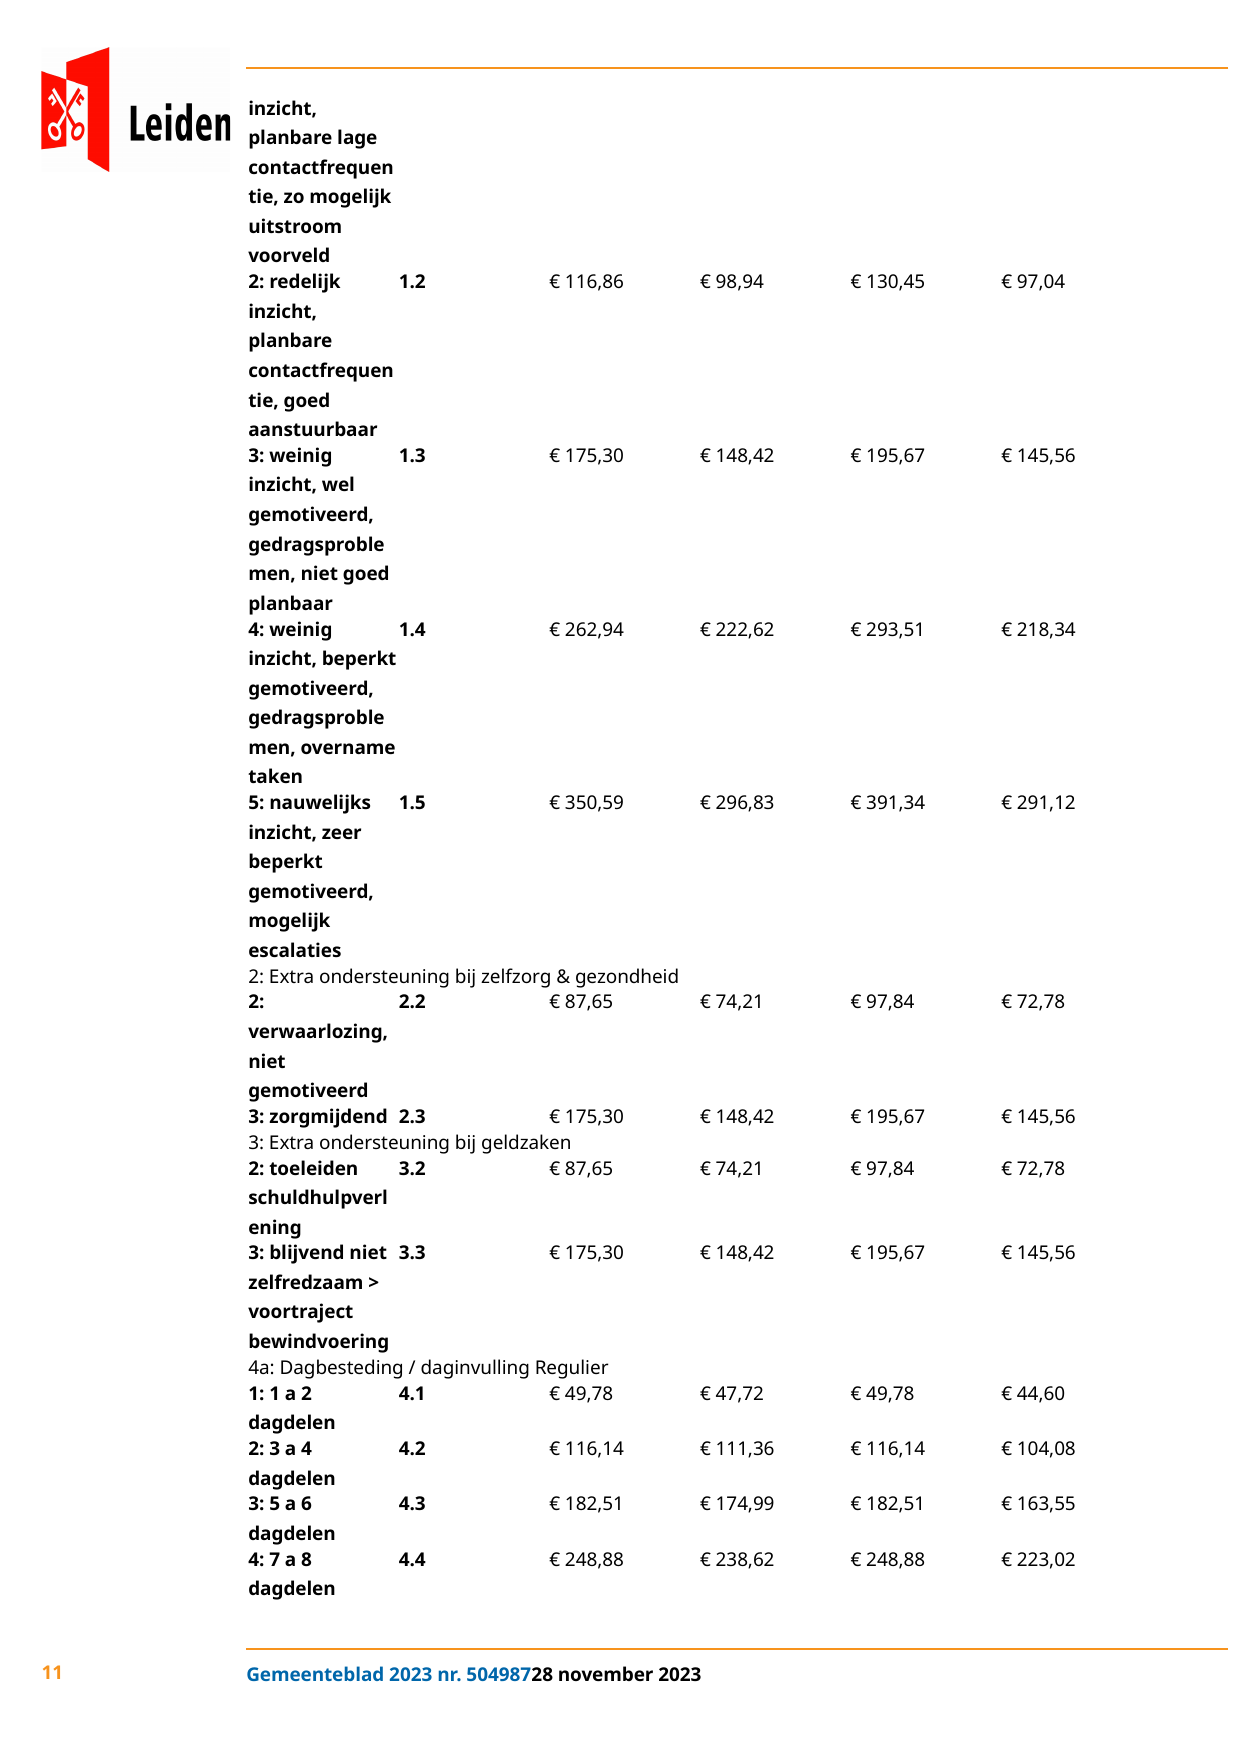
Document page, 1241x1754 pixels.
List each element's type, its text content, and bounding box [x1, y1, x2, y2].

table_cell € 218,34 [1001, 616, 1152, 789]
table_cell € 262,94 [549, 616, 700, 789]
table_cell 4: weinig inzicht, beperkt gemotiveerd, gedragsproblemen, overname taken [248, 616, 398, 789]
table_cell € 97,84 [850, 989, 1001, 1103]
table_cell € 148,42 [700, 442, 850, 616]
table_cell € 47,72 [700, 1380, 850, 1435]
table_cell 1.2 [399, 269, 549, 442]
table_cell inzicht, planbare lage contactfrequentie, zo mogelijk uitstroom voorveld [248, 95, 398, 268]
table_cell € 182,51 [850, 1490, 1001, 1546]
table_cell 4a: Dagbesteding / daginvulling Regulier [248, 1354, 1152, 1380]
table_cell € 248,88 [850, 1546, 1001, 1601]
table_cell 4.1 [399, 1380, 549, 1435]
table_cell € 163,55 [1001, 1490, 1152, 1546]
table_cell € 296,83 [700, 789, 850, 963]
table_cell 4.4 [399, 1546, 549, 1601]
picture [41, 47, 231, 172]
table_cell 2.3 [399, 1103, 549, 1129]
table_cell [850, 95, 1001, 268]
table_cell € 195,67 [850, 1240, 1001, 1354]
table_cell € 174,99 [700, 1490, 850, 1546]
table_cell [700, 95, 850, 268]
table_cell € 148,42 [700, 1240, 850, 1354]
table_cell € 175,30 [549, 442, 700, 616]
table_cell € 97,84 [850, 1155, 1001, 1239]
table_cell € 222,62 [700, 616, 850, 789]
table_cell 3: zorgmijdend [248, 1103, 398, 1129]
table_cell € 238,62 [700, 1546, 850, 1601]
table_cell [1001, 95, 1152, 268]
table_cell 3: weinig inzicht, wel gemotiveerd, gedragsproblemen, niet goed planbaar [248, 442, 398, 616]
table_cell € 175,30 [549, 1103, 700, 1129]
table_cell € 87,65 [549, 1155, 700, 1239]
table_cell 2: redelijk inzicht, planbare contactfrequentie, goed aanstuurbaar [248, 269, 398, 442]
table_cell € 74,21 [700, 989, 850, 1103]
table_cell 2: 3 a 4 dagdelen [248, 1435, 398, 1490]
table_cell 4.3 [399, 1490, 549, 1546]
table_cell € 130,45 [850, 269, 1001, 442]
table_cell € 74,21 [700, 1155, 850, 1239]
table_cell € 111,36 [700, 1435, 850, 1490]
table_cell € 116,86 [549, 269, 700, 442]
table_cell € 98,94 [700, 269, 850, 442]
table_cell € 391,34 [850, 789, 1001, 963]
table_cell € 175,30 [549, 1240, 700, 1354]
table_cell € 291,12 [1001, 789, 1152, 963]
table_cell € 44,60 [1001, 1380, 1152, 1435]
table_cell 4: 7 a 8 dagdelen [248, 1546, 398, 1601]
table_cell € 97,04 [1001, 269, 1152, 442]
table_cell € 293,51 [850, 616, 1001, 789]
table_cell € 104,08 [1001, 1435, 1152, 1490]
table_cell [549, 95, 700, 268]
table_cell € 145,56 [1001, 442, 1152, 616]
table_cell 3.3 [399, 1240, 549, 1354]
table_cell € 248,88 [549, 1546, 700, 1601]
table_cell € 195,67 [850, 442, 1001, 616]
table_cell [399, 95, 549, 268]
table_cell 1.5 [399, 789, 549, 963]
table_cell € 72,78 [1001, 1155, 1152, 1239]
table_cell € 195,67 [850, 1103, 1001, 1129]
table_cell 2: toeleiden schuldhulpverlening [248, 1155, 398, 1239]
table_cell 2.2 [399, 989, 549, 1103]
table_cell 3.2 [399, 1155, 549, 1239]
table_cell € 116,14 [549, 1435, 700, 1490]
table_cell 1.3 [399, 442, 549, 616]
table_cell € 49,78 [549, 1380, 700, 1435]
table_cell 3: Extra ondersteuning bij geldzaken [248, 1129, 1152, 1155]
table_cell 1.4 [399, 616, 549, 789]
table_cell € 145,56 [1001, 1240, 1152, 1354]
table_cell 5: nauwelijks inzicht, zeer beperkt gemotiveerd, mogelijk escalaties [248, 789, 398, 963]
table_cell € 148,42 [700, 1103, 850, 1129]
table_cell 4.2 [399, 1435, 549, 1490]
table_cell € 145,56 [1001, 1103, 1152, 1129]
table_cell € 116,14 [850, 1435, 1001, 1490]
table_cell 2: Extra ondersteuning bij zelfzorg & gezondheid [248, 963, 1152, 989]
table_cell € 182,51 [549, 1490, 700, 1546]
table_cell 2: verwaarlozing, niet gemotiveerd [248, 989, 398, 1103]
table_cell € 72,78 [1001, 989, 1152, 1103]
table_cell € 49,78 [850, 1380, 1001, 1435]
table_cell 3: 5 a 6 dagdelen [248, 1490, 398, 1546]
table_cell € 87,65 [549, 989, 700, 1103]
table_cell 3: blijvend niet zelfredzaam > voortraject bewindvoering [248, 1240, 398, 1354]
table_cell € 350,59 [549, 789, 700, 963]
table_cell 1: 1 a 2 dagdelen [248, 1380, 398, 1435]
table_cell € 223,02 [1001, 1546, 1152, 1601]
